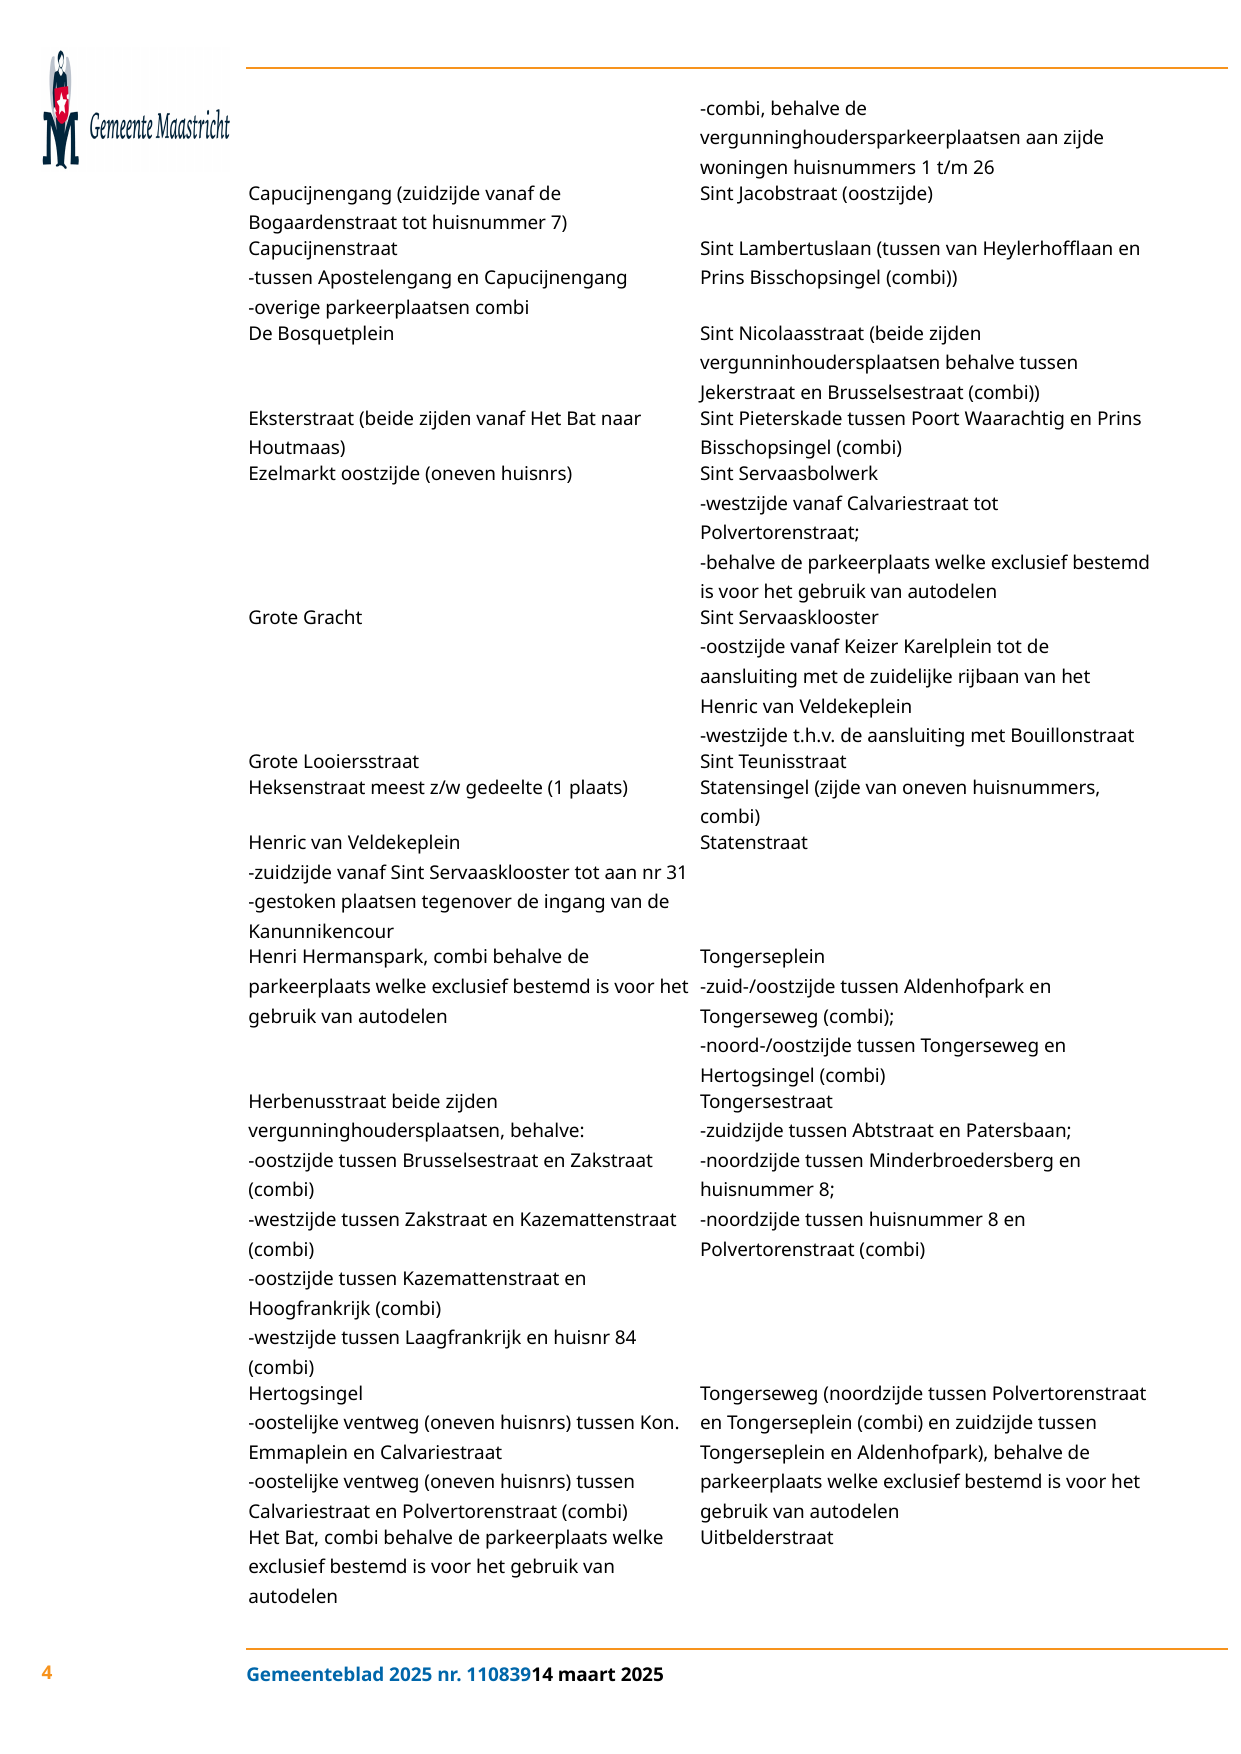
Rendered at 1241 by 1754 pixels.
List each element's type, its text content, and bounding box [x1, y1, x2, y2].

table_cell Sint Pieterskade tussen Poort Waarachtig en Prins Bisschopsingel (combi) [700, 405, 1152, 460]
table_cell Heksenstraat meest z/w gedeelte (1 plaats) [248, 774, 700, 829]
table_cell Het Bat, combi behalve de parkeerplaats welke exclusief bestemd is voor het gebruik van autodelen [248, 1524, 700, 1609]
table_cell De Bosquetplein [248, 320, 700, 405]
table_cell Grote Looiersstraat [248, 748, 700, 774]
table_cell [248, 95, 700, 180]
table_cell Sint Servaasklooster -oostzijde vanaf Keizer Karelplein tot de aansluiting met de zuidelijke rijbaan van het Henric van Veldekeplein -westzijde t.h.v. de aansluiting met Bouillonstraat [700, 604, 1152, 748]
table_cell Henri Hermanspark, combi behalve de parkeerplaats welke exclusief bestemd is voor het gebruik van autodelen [248, 944, 700, 1088]
table_cell Henric van Veldekeplein -zuidzijde vanaf Sint Servaasklooster tot aan nr 31 -gestoken plaatsen tegenover de ingang van de Kanunnikencour [248, 829, 700, 944]
table_cell Sint Jacobstraat (oostzijde) [700, 180, 1152, 235]
table_cell Tongerseweg (noordzijde tussen Polvertorenstraat en Tongerseplein (combi) en zuidzijde tussen Tongerseplein en Aldenhofpark), behalve de parkeerplaats welke exclusief bestemd is voor het gebruik van autodelen [700, 1380, 1152, 1524]
table_cell Sint Teunisstraat [700, 748, 1152, 774]
table_cell Tongersestraat -zuidzijde tussen Abtstraat en Patersbaan; -noordzijde tussen Minderbroedersberg en huisnummer 8; -noordzijde tussen huisnummer 8 en Polvertorenstraat (combi) [700, 1088, 1152, 1380]
table_cell Capucijnengang (zuidzijde vanaf de Bogaardenstraat tot huisnummer 7) [248, 180, 700, 235]
table_cell Herbenusstraat beide zijden vergunninghoudersplaatsen, behalve: -oostzijde tussen Brusselsestraat en Zakstraat (combi) -westzijde tussen Zakstraat en Kazemattenstraat (combi) -oostzijde tussen Kazematten­straat en Hoogfrankrijk (combi) -westzijde tussen Laagfrankrijk en huisnr 84 (combi) [248, 1088, 700, 1380]
table_cell Sint Lambertuslaan (tussen van Heylerhofflaan en Prins Bisschopsingel (combi)) [700, 235, 1152, 320]
table_cell Uitbelderstraat [700, 1524, 1152, 1609]
table_cell Hertogsingel -oostelijke ventweg (oneven huisnrs) tussen Kon. Emmaplein en Calvariestraat -oostelijke ventweg (oneven huisnrs) tussen Calvariestraat en Polvertorenstraat (combi) [248, 1380, 700, 1524]
table_cell Capucijnenstraat -tussen Apostelengang en Capucijnengang -overige parkeerplaatsen combi [248, 235, 700, 320]
table_cell Sint Servaasbolwerk -westzijde vanaf Calvariestraat tot Polvertorenstraat; -behalve de parkeerplaats welke exclusief bestemd is voor het gebruik van autodelen [700, 460, 1152, 604]
table_cell Ezelmarkt oostzijde (oneven huisnrs) [248, 460, 700, 604]
table_cell Statensingel (zijde van oneven huisnummers, combi) [700, 774, 1152, 829]
table_cell Tongerseplein -zuid-/oostzijde tussen Aldenhofpark en Tongerseweg (combi); -noord-/oostzijde tussen Tongerseweg en Hertogsingel (combi) [700, 944, 1152, 1088]
table_cell Grote Gracht [248, 604, 700, 748]
table_cell Sint Nicolaasstraat (beide zijden vergunninhoudersplaatsen behalve tussen Jekerstraat en Brusselsestraat (combi)) [700, 320, 1152, 405]
table_cell Eksterstraat (beide zijden vanaf Het Bat naar Houtmaas) [248, 405, 700, 460]
table_cell Statenstraat [700, 829, 1152, 944]
table_cell -combi, behalve de vergunninghoudersparkeerplaatsen aan zijde woningen huisnummers 1 t/m 26 [700, 95, 1152, 180]
picture [41, 47, 231, 172]
